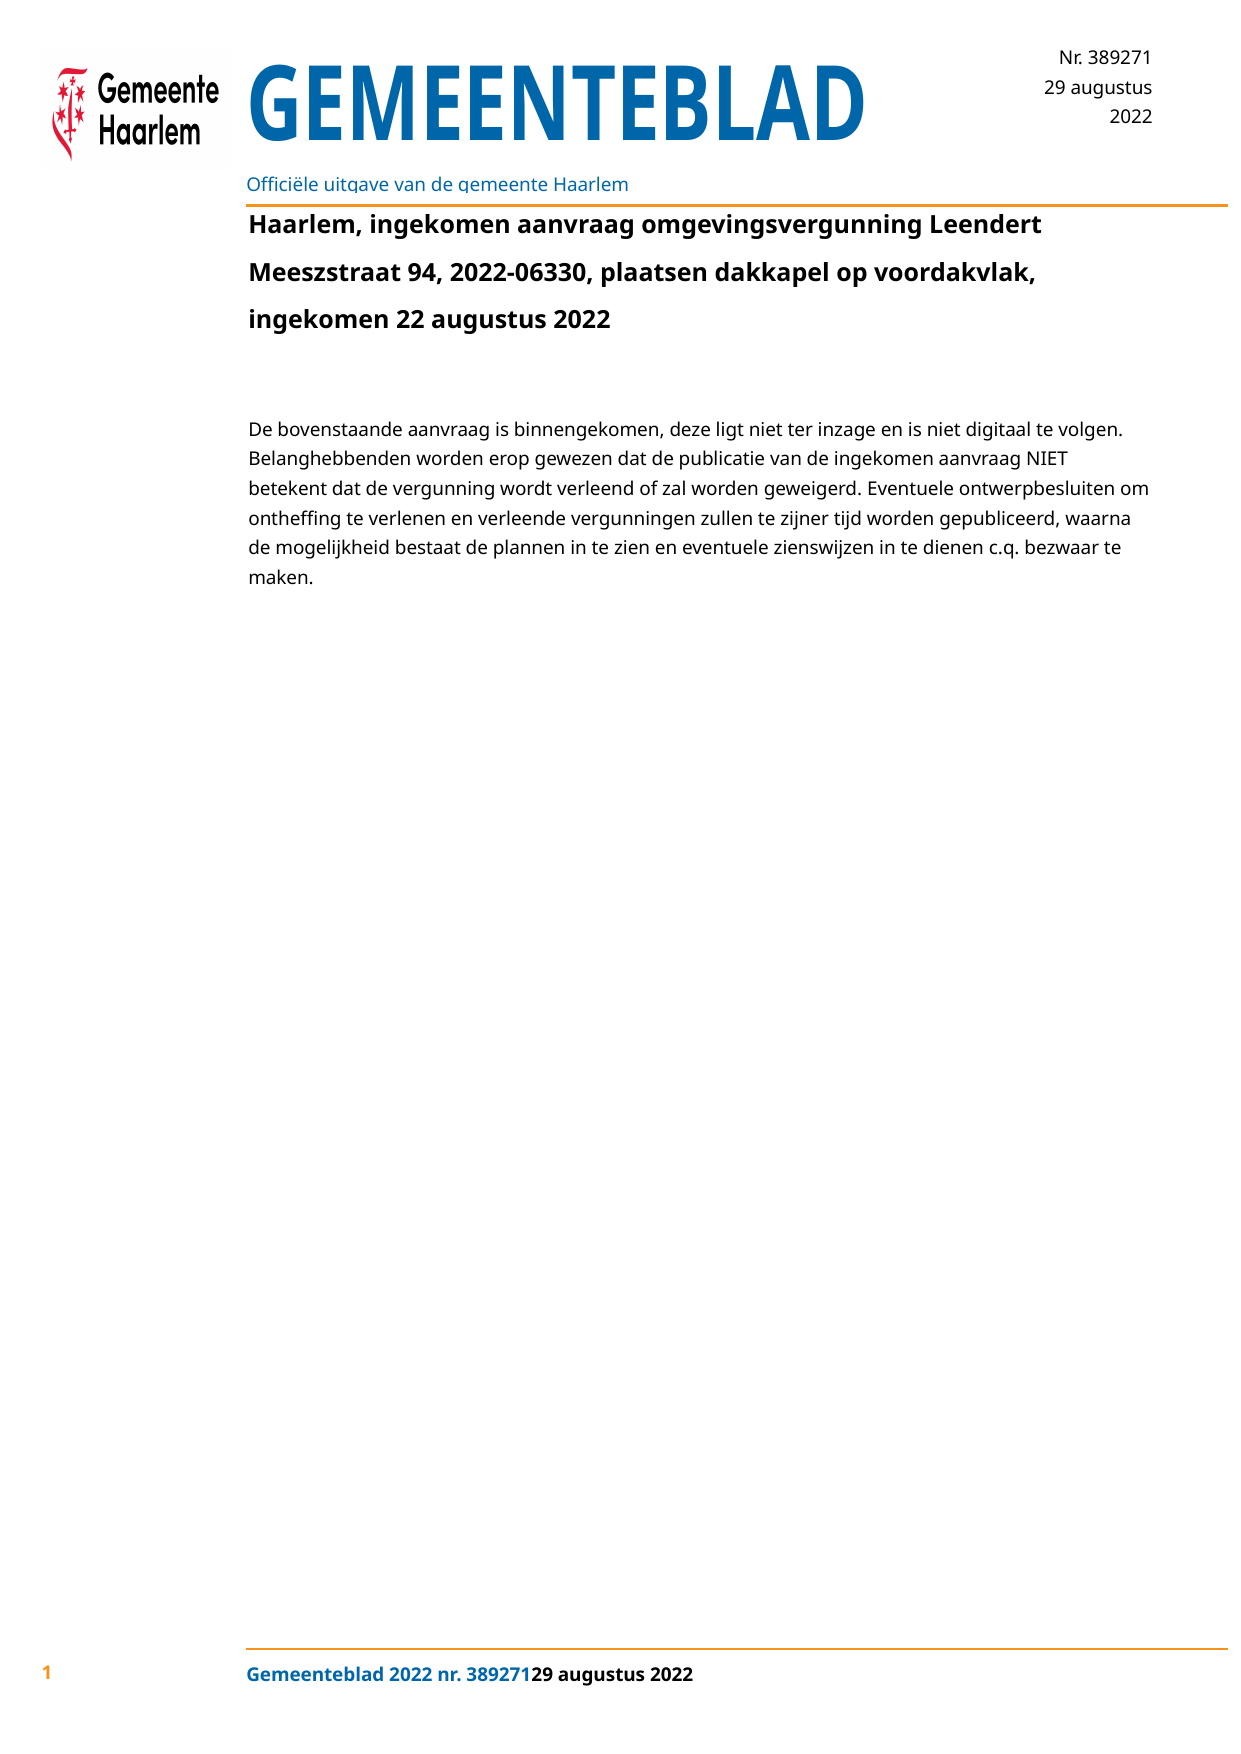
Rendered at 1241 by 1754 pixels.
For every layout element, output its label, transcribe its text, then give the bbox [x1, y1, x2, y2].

text Haarlem, ingekomen aanvraag omgevingsvergunning Leendert Meeszstraat 94, 2022-06330, plaatsen dakkapel op voordakvlak, ingekomen 22 augustus 2022 [248, 207, 1152, 336]
text De bovenstaande aanvraag is binnengekomen, deze ligt niet ter inzage en is niet digitaal te volgen. Belanghebbenden worden erop gewezen dat de publicatie van de ingekomen aanvraag NIET betekent dat de vergunning wordt verleend of zal worden geweigerd. Eventuele ontwerpbesluiten om ontheffing te verlenen en verleende vergunningen zullen te zijner tijd worden gepubliceerd, waarna de mogelijkheid bestaat de plannen in te zien en eventuele zienswijzen in te dienen c.q. bezwaar te maken. [248, 416, 1152, 589]
picture [41, 47, 231, 172]
